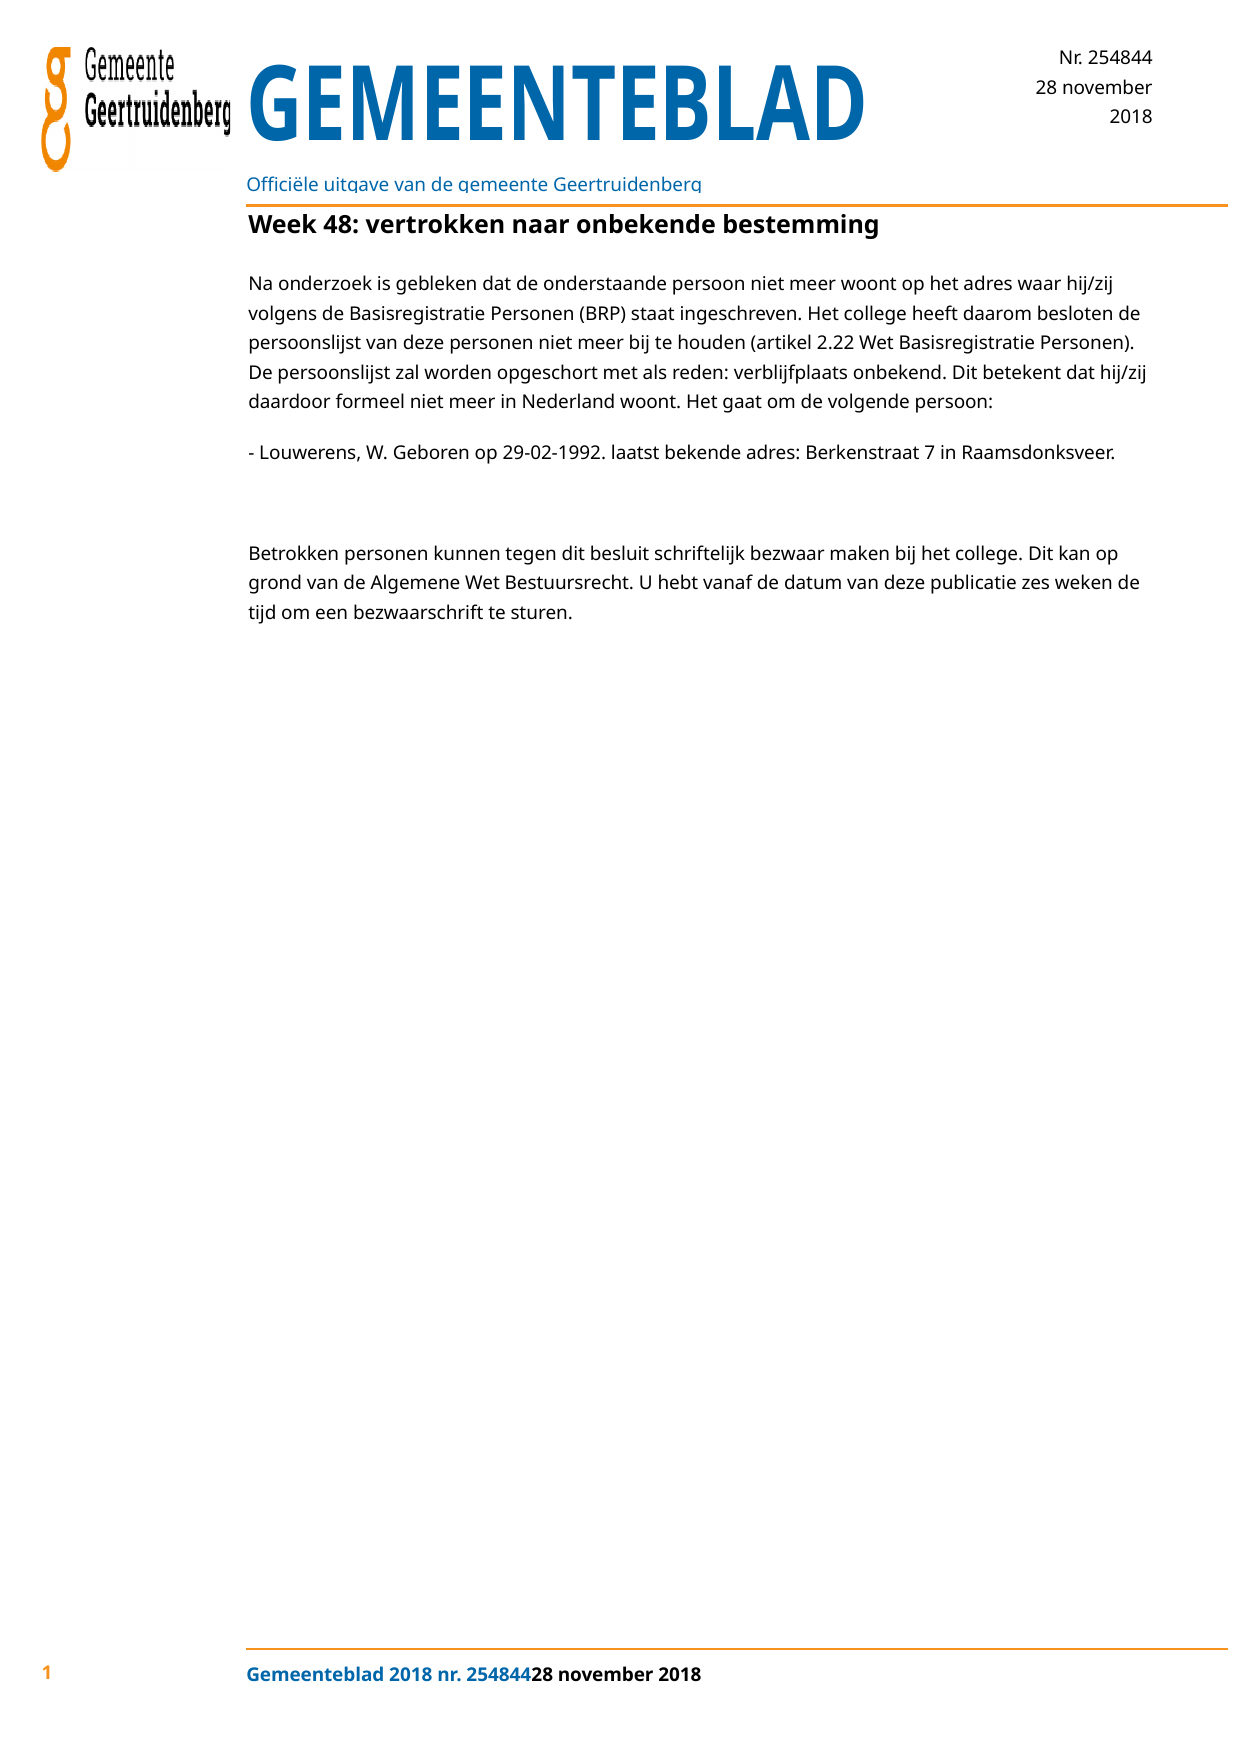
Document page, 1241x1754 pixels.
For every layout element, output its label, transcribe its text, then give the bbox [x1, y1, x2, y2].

text Week 48: vertrokken naar onbekende bestemming [248, 207, 1152, 241]
text - Louwerens, W. Geboren op 29-02-1992. laatst bekende adres: Berkenstraat 7 in Raamsdonksveer. [248, 439, 1152, 465]
text Betrokken personen kunnen tegen dit besluit schriftelijk bezwaar maken bij het college. Dit kan op grond van de Algemene Wet Bestuursrecht. U hebt vanaf de datum van deze publicatie zes weken de tijd om een bezwaarschrift te sturen. [248, 540, 1152, 625]
text Na onderzoek is gebleken dat de onderstaande persoon niet meer woont op het adres waar hij/zij volgens de Basisregistratie Personen (BRP) staat ingeschreven. Het college heeft daarom besloten de persoonslijst van deze personen niet meer bij te houden (artikel 2.22 Wet Basisregistratie Personen). De persoonslijst zal worden opgeschort met als reden: verblijfplaats onbekend. Dit betekent dat hij/zij daardoor formeel niet meer in Nederland woont. Het gaat om de volgende persoon: [248, 270, 1152, 414]
picture [41, 47, 231, 172]
